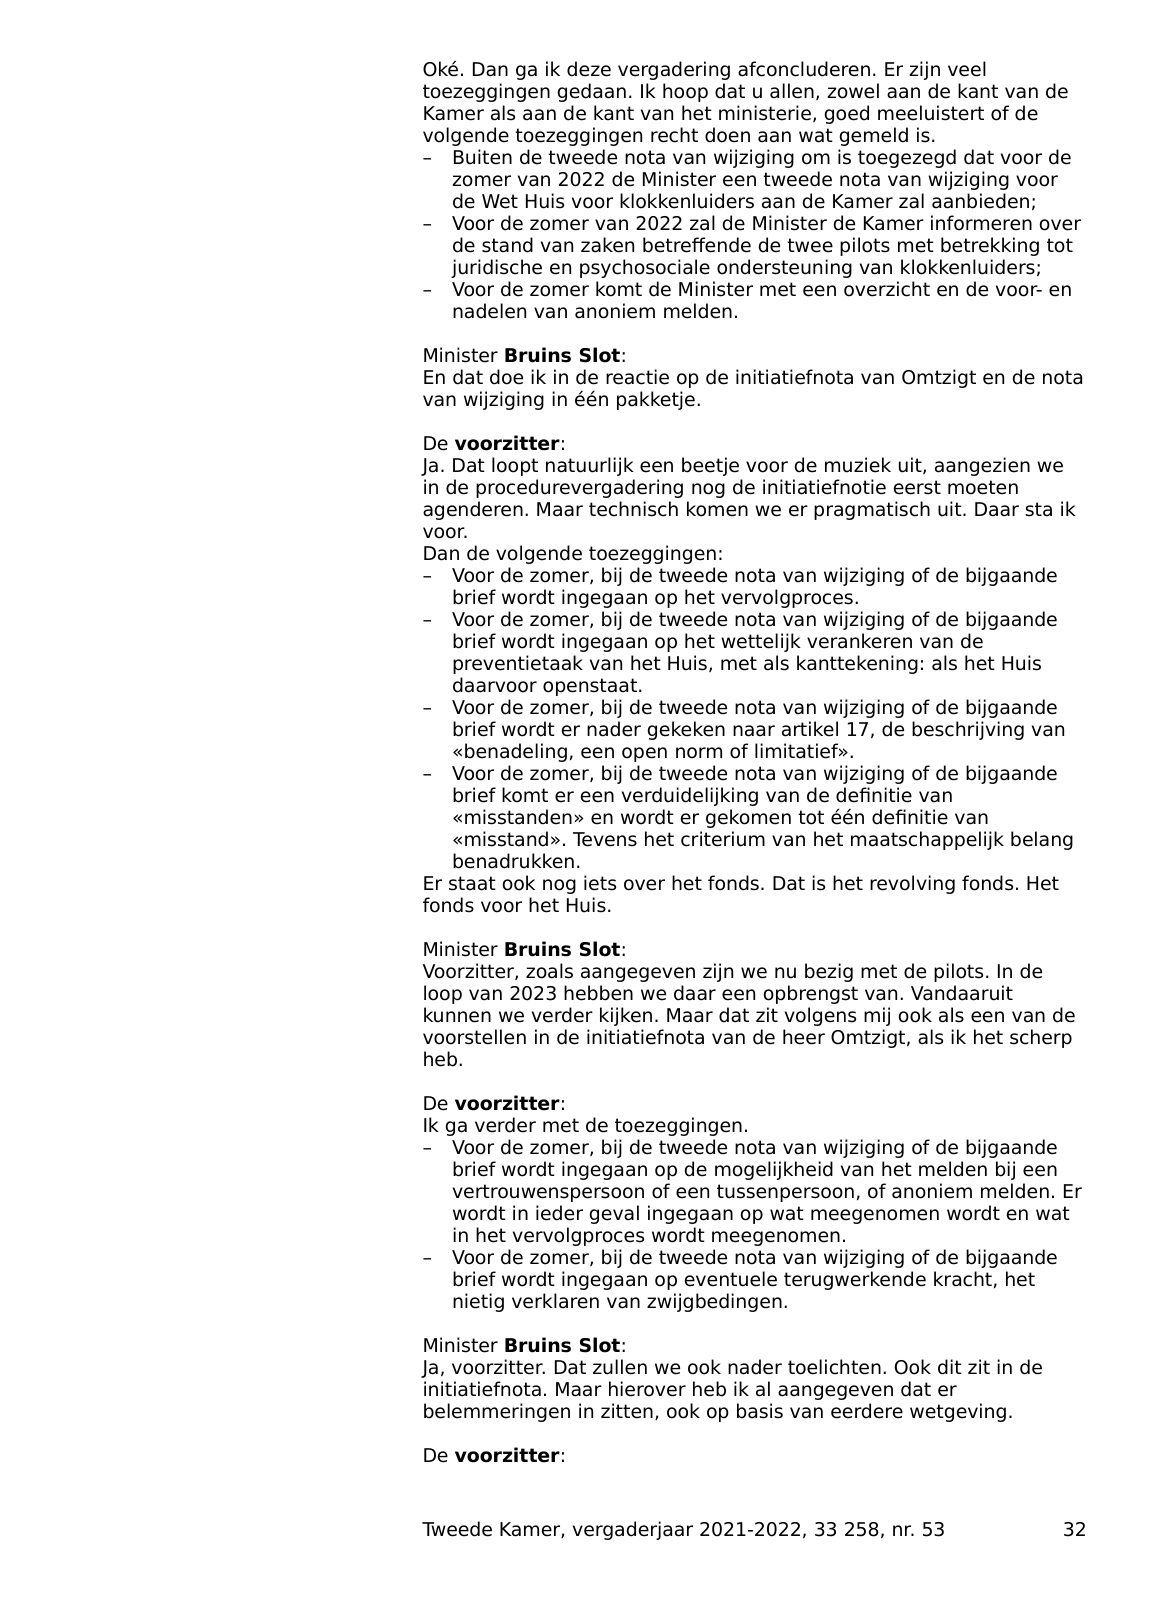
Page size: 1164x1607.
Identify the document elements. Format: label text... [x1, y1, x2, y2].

text De voorzitter: [422, 1445, 1087, 1467]
text Voorzitter, zoals aangegeven zijn we nu bezig met de pilots. In de loop van 2023 hebben we daar een opbrengst van. Vandaaruit kunnen we verder kijken. Maar dat zit volgens mij ook als een van de voorstellen in de initiatiefnota van de heer Omtzigt, als ik het scherp heb. [422, 961, 1087, 1071]
text Minister Bruins Slot: [422, 345, 1087, 367]
text – Voor de zomer, bij de tweede nota van wijziging of de bijgaande brief komt er een verduidelijking van de definitie van «misstanden» en wordt er gekomen tot één definitie van «misstand». Tevens het criterium van het maatschappelijk belang benadrukken. [422, 763, 1087, 873]
text – Voor de zomer komt de Minister met een overzicht en de voor- en nadelen van anoniem melden. [422, 279, 1087, 323]
text Minister Bruins Slot: [422, 939, 1087, 961]
text – Voor de zomer, bij de tweede nota van wijziging of de bijgaande brief wordt ingegaan op eventuele terugwerkende kracht, het nietig verklaren van zwijgbedingen. [422, 1247, 1087, 1313]
text Minister Bruins Slot: [422, 1335, 1087, 1357]
text Ja. Dat loopt natuurlijk een beetje voor de muziek uit, aangezien we in de procedurevergadering nog de initiatiefnotie eerst moeten agenderen. Maar technisch komen we er pragmatisch uit. Daar sta ik voor. [422, 455, 1087, 543]
text – Buiten de tweede nota van wijziging om is toegezegd dat voor de zomer van 2022 de Minister een tweede nota van wijziging voor de Wet Huis voor klokkenluiders aan de Kamer zal aanbieden; [422, 147, 1087, 213]
text – Voor de zomer, bij de tweede nota van wijziging of de bijgaande brief wordt ingegaan op het wettelijk verankeren van de preventietaak van het Huis, met als kanttekening: als het Huis daarvoor openstaat. [422, 609, 1087, 697]
text Ik ga verder met de toezeggingen. [422, 1115, 1087, 1137]
text En dat doe ik in de reactie op de initiatiefnota van Omtzigt en de nota van wijziging in één pakketje. [422, 367, 1087, 411]
text Dan de volgende toezeggingen: [422, 543, 1087, 565]
text – Voor de zomer, bij de tweede nota van wijziging of de bijgaande brief wordt ingegaan op het vervolgproces. [422, 565, 1087, 609]
text Ja, voorzitter. Dat zullen we ook nader toelichten. Ook dit zit in de initiatiefnota. Maar hierover heb ik al aangegeven dat er belemmeringen in zitten, ook op basis van eerdere wetgeving. [422, 1357, 1087, 1423]
text – Voor de zomer van 2022 zal de Minister de Kamer informeren over de stand van zaken betreffende de twee pilots met betrekking tot juridische en psychosociale ondersteuning van klokkenluiders; [422, 213, 1087, 279]
text – Voor de zomer, bij de tweede nota van wijziging of de bijgaande brief wordt ingegaan op de mogelijkheid van het melden bij een vertrouwenspersoon of een tussenpersoon, of anoniem melden. Er wordt in ieder geval ingegaan op wat meegenomen wordt en wat in het vervolgproces wordt meegenomen. [422, 1137, 1087, 1247]
text De voorzitter: [422, 1093, 1087, 1115]
text De voorzitter: [422, 433, 1087, 455]
text Er staat ook nog iets over het fonds. Dat is het revolving fonds. Het fonds voor het Huis. [422, 873, 1087, 917]
text – Voor de zomer, bij de tweede nota van wijziging of de bijgaande brief wordt er nader gekeken naar artikel 17, de beschrijving van «benadeling, een open norm of limitatief». [422, 697, 1087, 763]
text Oké. Dan ga ik deze vergadering afconcluderen. Er zijn veel toezeggingen gedaan. Ik hoop dat u allen, zowel aan de kant van de Kamer als aan de kant van het ministerie, goed meeluistert of de volgende toezeggingen recht doen aan wat gemeld is. [422, 59, 1087, 147]
